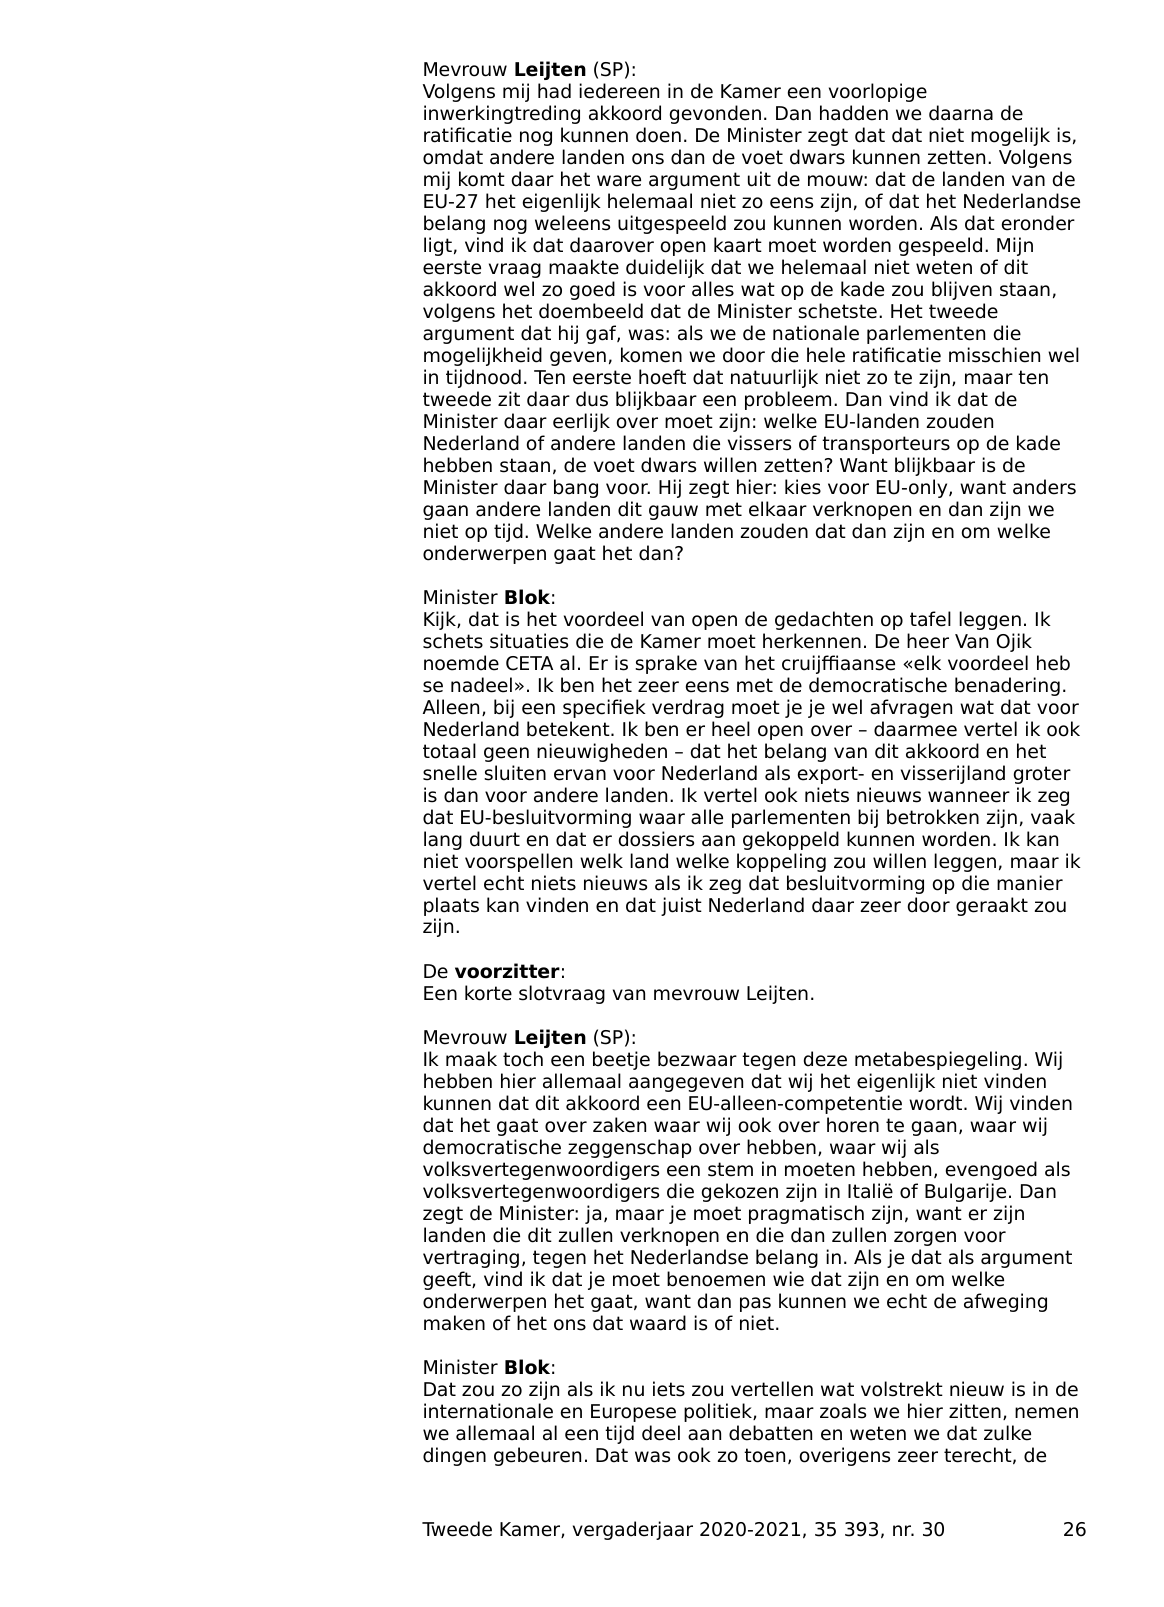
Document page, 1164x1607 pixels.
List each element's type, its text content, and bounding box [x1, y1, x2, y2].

text Minister Blok: [422, 1357, 1087, 1379]
text Mevrouw Leijten (SP): [422, 59, 1087, 81]
text Ik maak toch een beetje bezwaar tegen deze metabespiegeling. Wij hebben hier allemaal aangegeven dat wij het eigenlijk niet vinden kunnen dat dit akkoord een EU-alleen-competentie wordt. Wij vinden dat het gaat over zaken waar wij ook over horen te gaan, waar wij democratische zeggenschap over hebben, waar wij als volksvertegenwoordigers een stem in moeten hebben, evengoed als volksvertegenwoordigers die gekozen zijn in Italië of Bulgarije. Dan zegt de Minister: ja, maar je moet pragmatisch zijn, want er zijn landen die dit zullen verknopen en die dan zullen zorgen voor vertraging, tegen het Nederlandse belang in. Als je dat als argument geeft, vind ik dat je moet benoemen wie dat zijn en om welke onderwerpen het gaat, want dan pas kunnen we echt de afweging maken of het ons dat waard is of niet. [422, 1049, 1087, 1334]
text Kijk, dat is het voordeel van open de gedachten op tafel leggen. Ik schets situaties die de Kamer moet herkennen. De heer Van Ojik noemde CETA al. Er is sprake van het cruijffiaanse «elk voordeel heb se nadeel». Ik ben het zeer eens met de democratische benadering. Alleen, bij een specifiek verdrag moet je je wel afvragen wat dat voor Nederland betekent. Ik ben er heel open over – daarmee vertel ik ook totaal geen nieuwigheden – dat het belang van dit akkoord en het snelle sluiten ervan voor Nederland als export- en visserijland groter is dan voor andere landen. Ik vertel ook niets nieuws wanneer ik zeg dat EU-besluitvorming waar alle parlementen bij betrokken zijn, vaak lang duurt en dat er dossiers aan gekoppeld kunnen worden. Ik kan niet voorspellen welk land welke koppeling zou willen leggen, maar ik vertel echt niets nieuws als ik zeg dat besluitvorming op die manier plaats kan vinden en dat juist Nederland daar zeer door geraakt zou zijn. [422, 609, 1087, 938]
text Minister Blok: [422, 587, 1087, 609]
text Mevrouw Leijten (SP): [422, 1027, 1087, 1049]
text Een korte slotvraag van mevrouw Leijten. [422, 983, 1087, 1004]
text De voorzitter: [422, 961, 1087, 983]
text Volgens mij had iedereen in de Kamer een voorlopige inwerkingtreding akkoord gevonden. Dan hadden we daarna de ratificatie nog kunnen doen. De Minister zegt dat dat niet mogelijk is, omdat andere landen ons dan de voet dwars kunnen zetten. Volgens mij komt daar het ware argument uit de mouw: dat de landen van de EU-27 het eigenlijk helemaal niet zo eens zijn, of dat het Nederlandse belang nog weleens uitgespeeld zou kunnen worden. Als dat eronder ligt, vind ik dat daarover open kaart moet worden gespeeld. Mijn eerste vraag maakte duidelijk dat we helemaal niet weten of dit akkoord wel zo goed is voor alles wat op de kade zou blijven staan, volgens het doembeeld dat de Minister schetste. Het tweede argument dat hij gaf, was: als we de nationale parlementen die mogelijkheid geven, komen we door die hele ratificatie misschien wel in tijdnood. Ten eerste hoeft dat natuurlijk niet zo te zijn, maar ten tweede zit daar dus blijkbaar een probleem. Dan vind ik dat de Minister daar eerlijk over moet zijn: welke EU-landen zouden Nederland of andere landen die vissers of transporteurs op de kade hebben staan, de voet dwars willen zetten? Want blijkbaar is de Minister daar bang voor. Hij zegt hier: kies voor EU-only, want anders gaan andere landen dit gauw met elkaar verknopen en dan zijn we niet op tijd. Welke andere landen zouden dat dan zijn en om welke onderwerpen gaat het dan? [422, 81, 1087, 564]
text Dat zou zo zijn als ik nu iets zou vertellen wat volstrekt nieuw is in de internationale en Europese politiek, maar zoals we hier zitten, nemen we allemaal al een tijd deel aan debatten en weten we dat zulke dingen gebeuren. Dat was ook zo toen, overigens zeer terecht, de [422, 1379, 1087, 1467]
